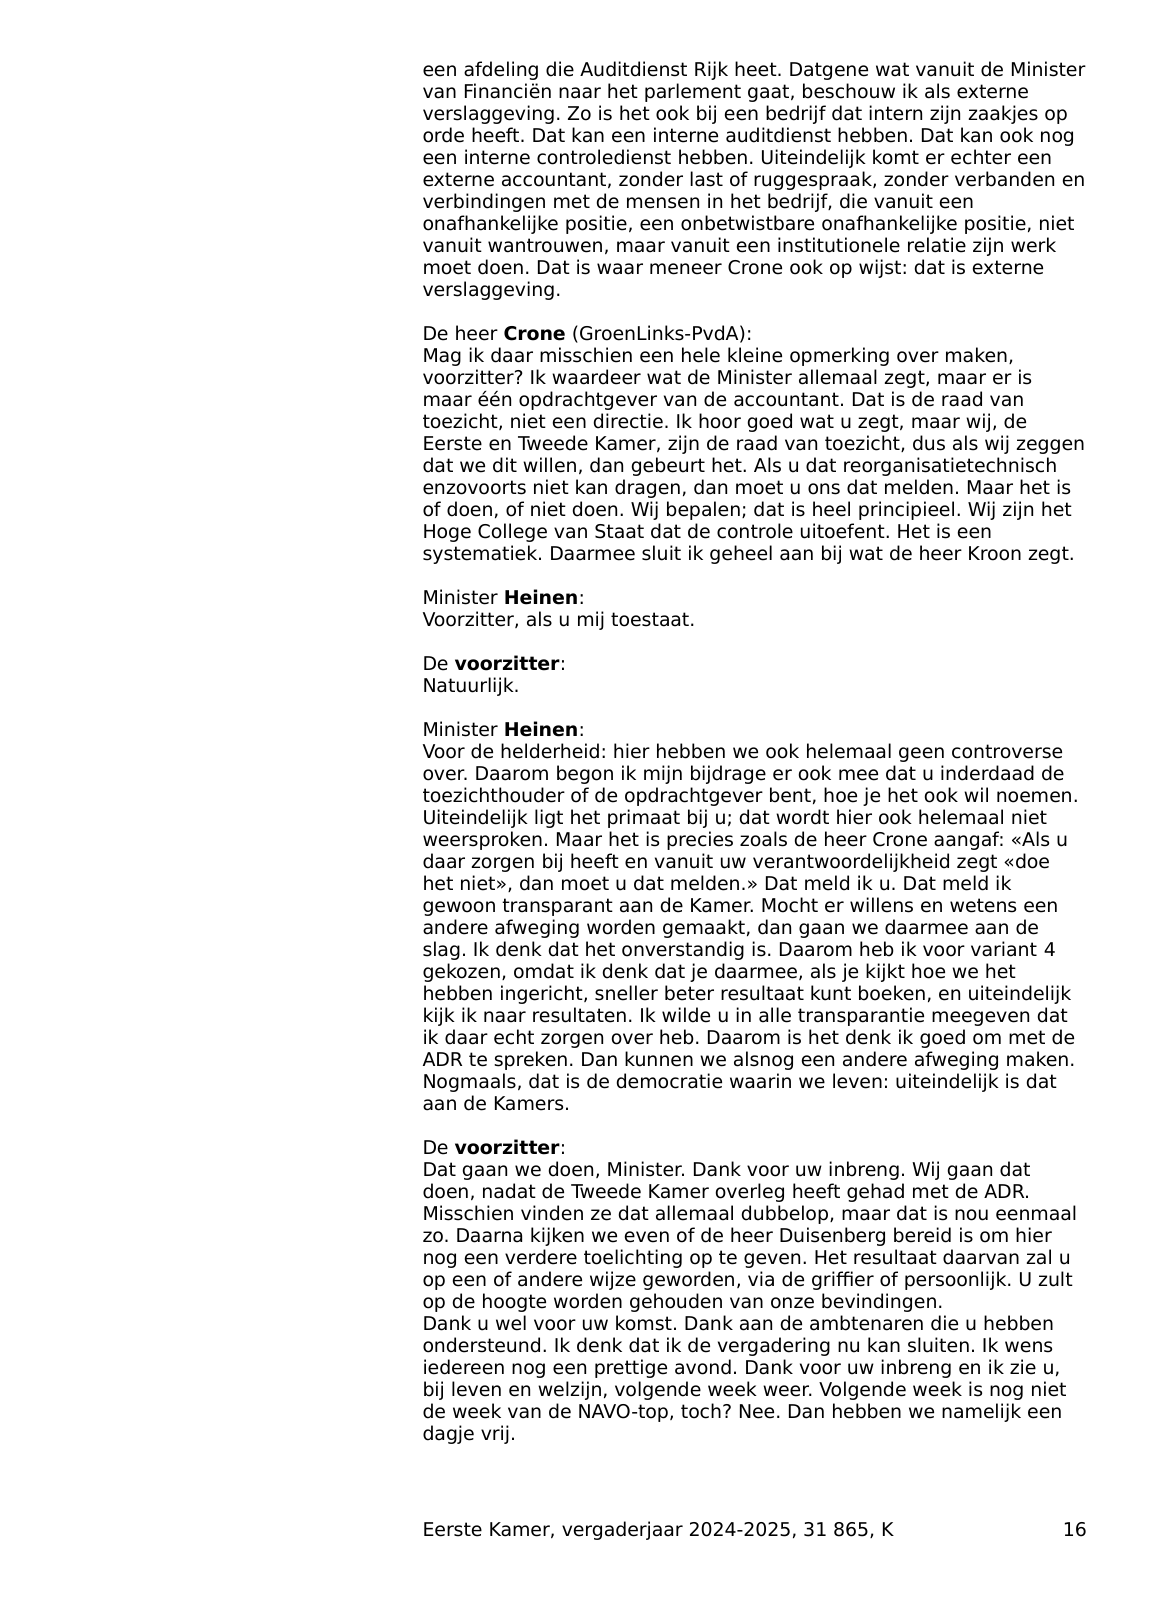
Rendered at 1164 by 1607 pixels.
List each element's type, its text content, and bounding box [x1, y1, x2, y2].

text Minister Heinen: [422, 587, 1087, 609]
text Voor de helderheid: hier hebben we ook helemaal geen controverse over. Daarom begon ik mijn bijdrage er ook mee dat u inderdaad de toezichthouder of de opdrachtgever bent, hoe je het ook wil noemen. Uiteindelijk ligt het primaat bij u; dat wordt hier ook helemaal niet weersproken. Maar het is precies zoals de heer Crone aangaf: «Als u daar zorgen bij heeft en vanuit uw verantwoordelijkheid zegt «doe het niet», dan moet u dat melden.» Dat meld ik u. Dat meld ik gewoon transparant aan de Kamer. Mocht er willens en wetens een andere afweging worden gemaakt, dan gaan we daarmee aan de slag. Ik denk dat het onverstandig is. Daarom heb ik voor variant 4 gekozen, omdat ik denk dat je daarmee, als je kijkt hoe we het hebben ingericht, sneller beter resultaat kunt boeken, en uiteindelijk kijk ik naar resultaten. Ik wilde u in alle transparantie meegeven dat ik daar echt zorgen over heb. Daarom is het denk ik goed om met de ADR te spreken. Dan kunnen we alsnog een andere afweging maken. Nogmaals, dat is de democratie waarin we leven: uiteindelijk is dat aan de Kamers. [422, 741, 1087, 1115]
text Dat gaan we doen, Minister. Dank voor uw inbreng. Wij gaan dat doen, nadat de Tweede Kamer overleg heeft gehad met de ADR. Misschien vinden ze dat allemaal dubbelop, maar dat is nou eenmaal zo. Daarna kijken we even of de heer Duisenberg bereid is om hier nog een verdere toelichting op te geven. Het resultaat daarvan zal u op een of andere wijze geworden, via de griffier of persoonlijk. U zult op de hoogte worden gehouden van onze bevindingen. [422, 1159, 1087, 1313]
text Mag ik daar misschien een hele kleine opmerking over maken, voorzitter? Ik waardeer wat de Minister allemaal zegt, maar er is maar één opdrachtgever van de accountant. Dat is de raad van toezicht, niet een directie. Ik hoor goed wat u zegt, maar wij, de Eerste en Tweede Kamer, zijn de raad van toezicht, dus als wij zeggen dat we dit willen, dan gebeurt het. Als u dat reorganisatietechnisch enzovoorts niet kan dragen, dan moet u ons dat melden. Maar het is of doen, of niet doen. Wij bepalen; dat is heel principieel. Wij zijn het Hoge College van Staat dat de controle uitoefent. Het is een systematiek. Daarmee sluit ik geheel aan bij wat de heer Kroon zegt. [422, 345, 1087, 565]
text De heer Crone (GroenLinks-PvdA): [422, 323, 1087, 345]
text Minister Heinen: [422, 719, 1087, 741]
text De voorzitter: [422, 1137, 1087, 1159]
text Dank u wel voor uw komst. Dank aan de ambtenaren die u hebben ondersteund. Ik denk dat ik de vergadering nu kan sluiten. Ik wens iedereen nog een prettige avond. Dank voor uw inbreng en ik zie u, bij leven en welzijn, volgende week weer. Volgende week is nog niet de week van de NAVO-top, toch? Nee. Dan hebben we namelijk een dagje vrij. [422, 1313, 1087, 1445]
text een afdeling die Auditdienst Rijk heet. Datgene wat vanuit de Minister van Financiën naar het parlement gaat, beschouw ik als externe verslaggeving. Zo is het ook bij een bedrijf dat intern zijn zaakjes op orde heeft. Dat kan een interne auditdienst hebben. Dat kan ook nog een interne controledienst hebben. Uiteindelijk komt er echter een externe accountant, zonder last of ruggespraak, zonder verbanden en verbindingen met de mensen in het bedrijf, die vanuit een onafhankelijke positie, een onbetwistbare onafhankelijke positie, niet vanuit wantrouwen, maar vanuit een institutionele relatie zijn werk moet doen. Dat is waar meneer Crone ook op wijst: dat is externe verslaggeving. [422, 59, 1087, 301]
text Voorzitter, als u mij toestaat. [422, 609, 1087, 631]
text De voorzitter: [422, 653, 1087, 675]
text Natuurlijk. [422, 675, 1087, 697]
